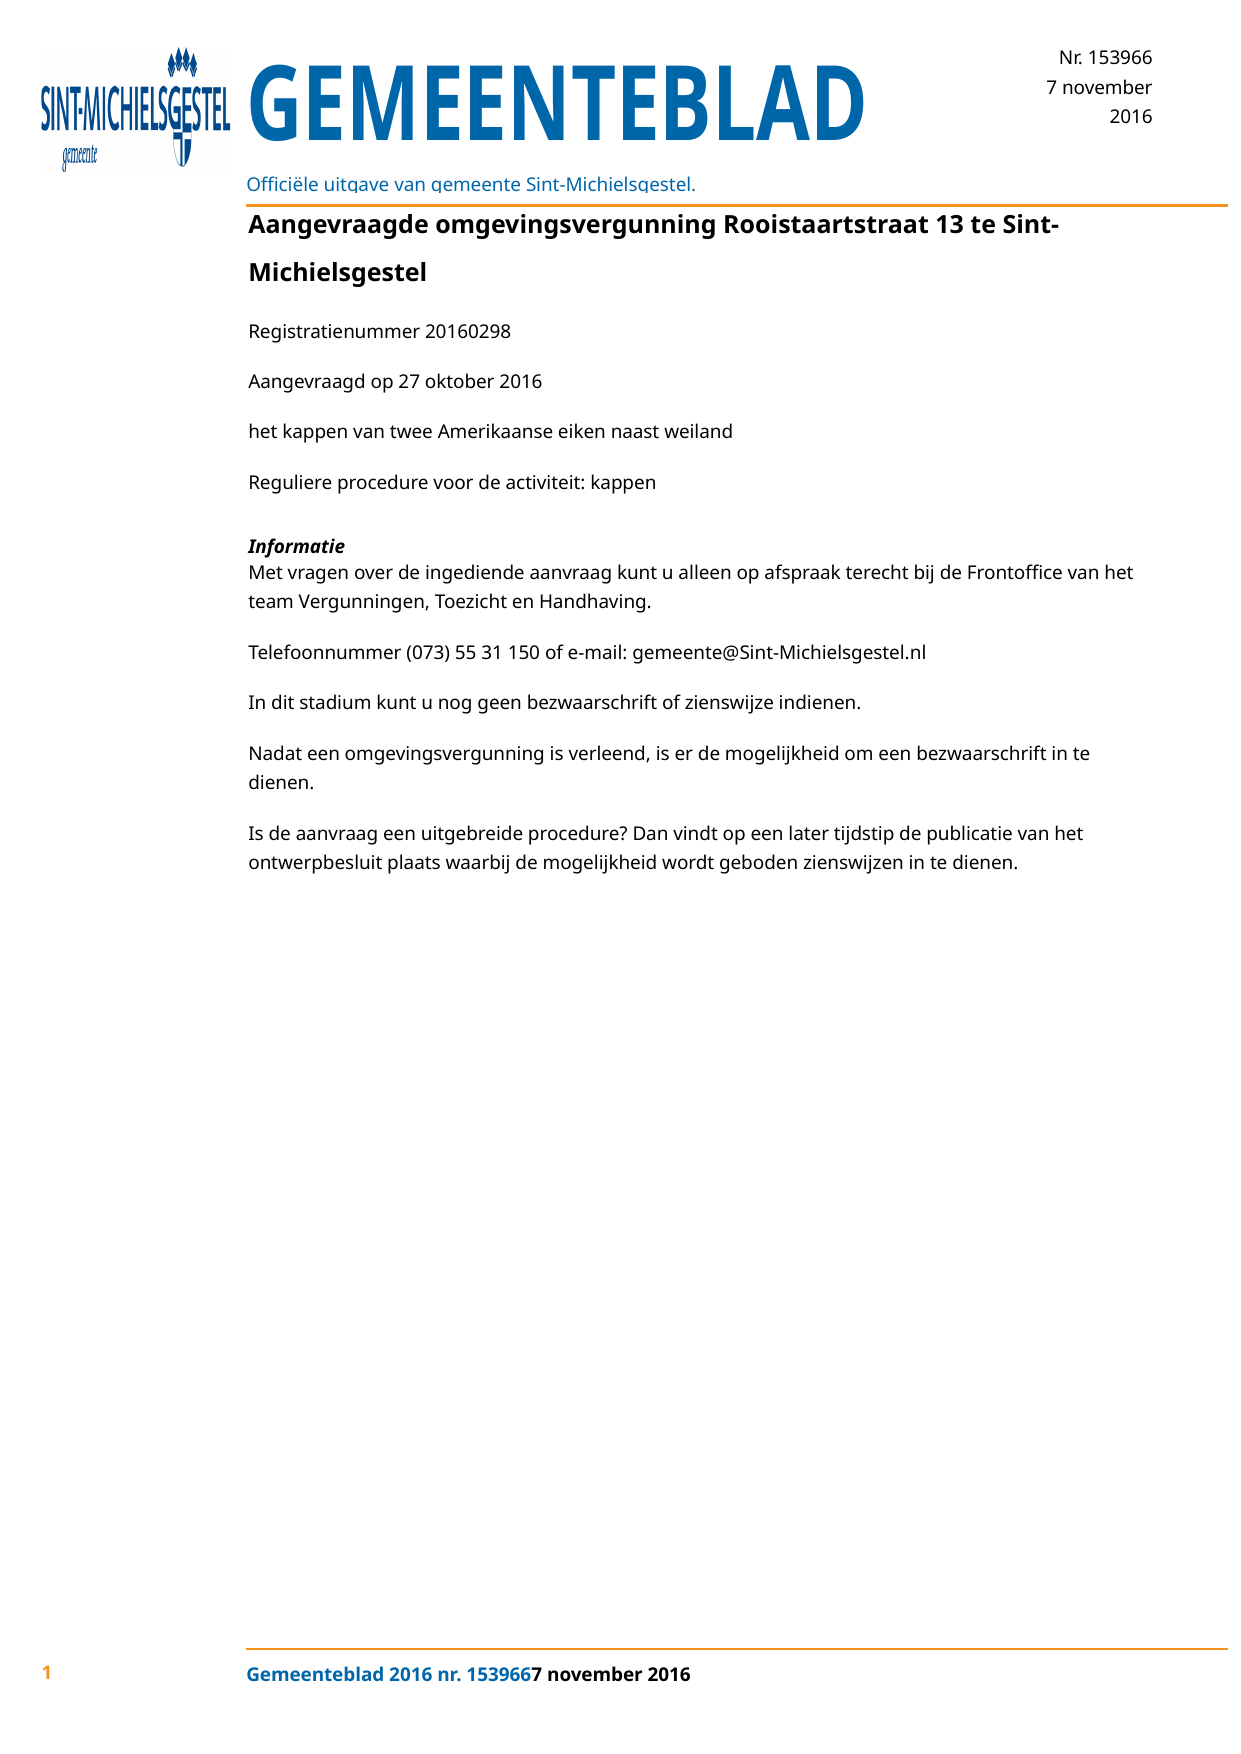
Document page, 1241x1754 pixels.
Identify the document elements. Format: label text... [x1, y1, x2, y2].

text Met vragen over de ingediende aanvraag kunt u alleen op afspraak terecht bij de Frontoffice van het team Vergunningen, Toezicht en Handhaving. [248, 559, 1152, 614]
text het kappen van twee Amerikaanse eiken naast weiland [248, 419, 1152, 444]
text Informatie [248, 533, 1152, 559]
text Nadat een omgevingsvergunning is verleend, is er de mogelijkheid om een bezwaarschrift in te dienen. [248, 740, 1152, 795]
text Telefoonnummer (073) 55 31 150 of e-mail: gemeente@Sint-Michielsgestel.nl [248, 639, 1152, 664]
text In dit stadium kunt u nog geen bezwaarschrift of zienswijze indienen. [248, 689, 1152, 715]
text Is de aanvraag een uitgebreide procedure? Dan vindt op een later tijdstip de publicatie van het ontwerpbesluit plaats waarbij de mogelijkheid wordt geboden zienswijzen in te dienen. [248, 820, 1152, 875]
text Aangevraagd op 27 oktober 2016 [248, 368, 1152, 394]
text Reguliere procedure voor de activiteit: kappen [248, 469, 1152, 495]
text Registratienummer 20160298 [248, 318, 1152, 344]
picture [41, 47, 231, 172]
text Aangevraagde omgevingsvergunning Rooistaartstraat 13 te Sint-Michielsgestel [248, 207, 1152, 288]
